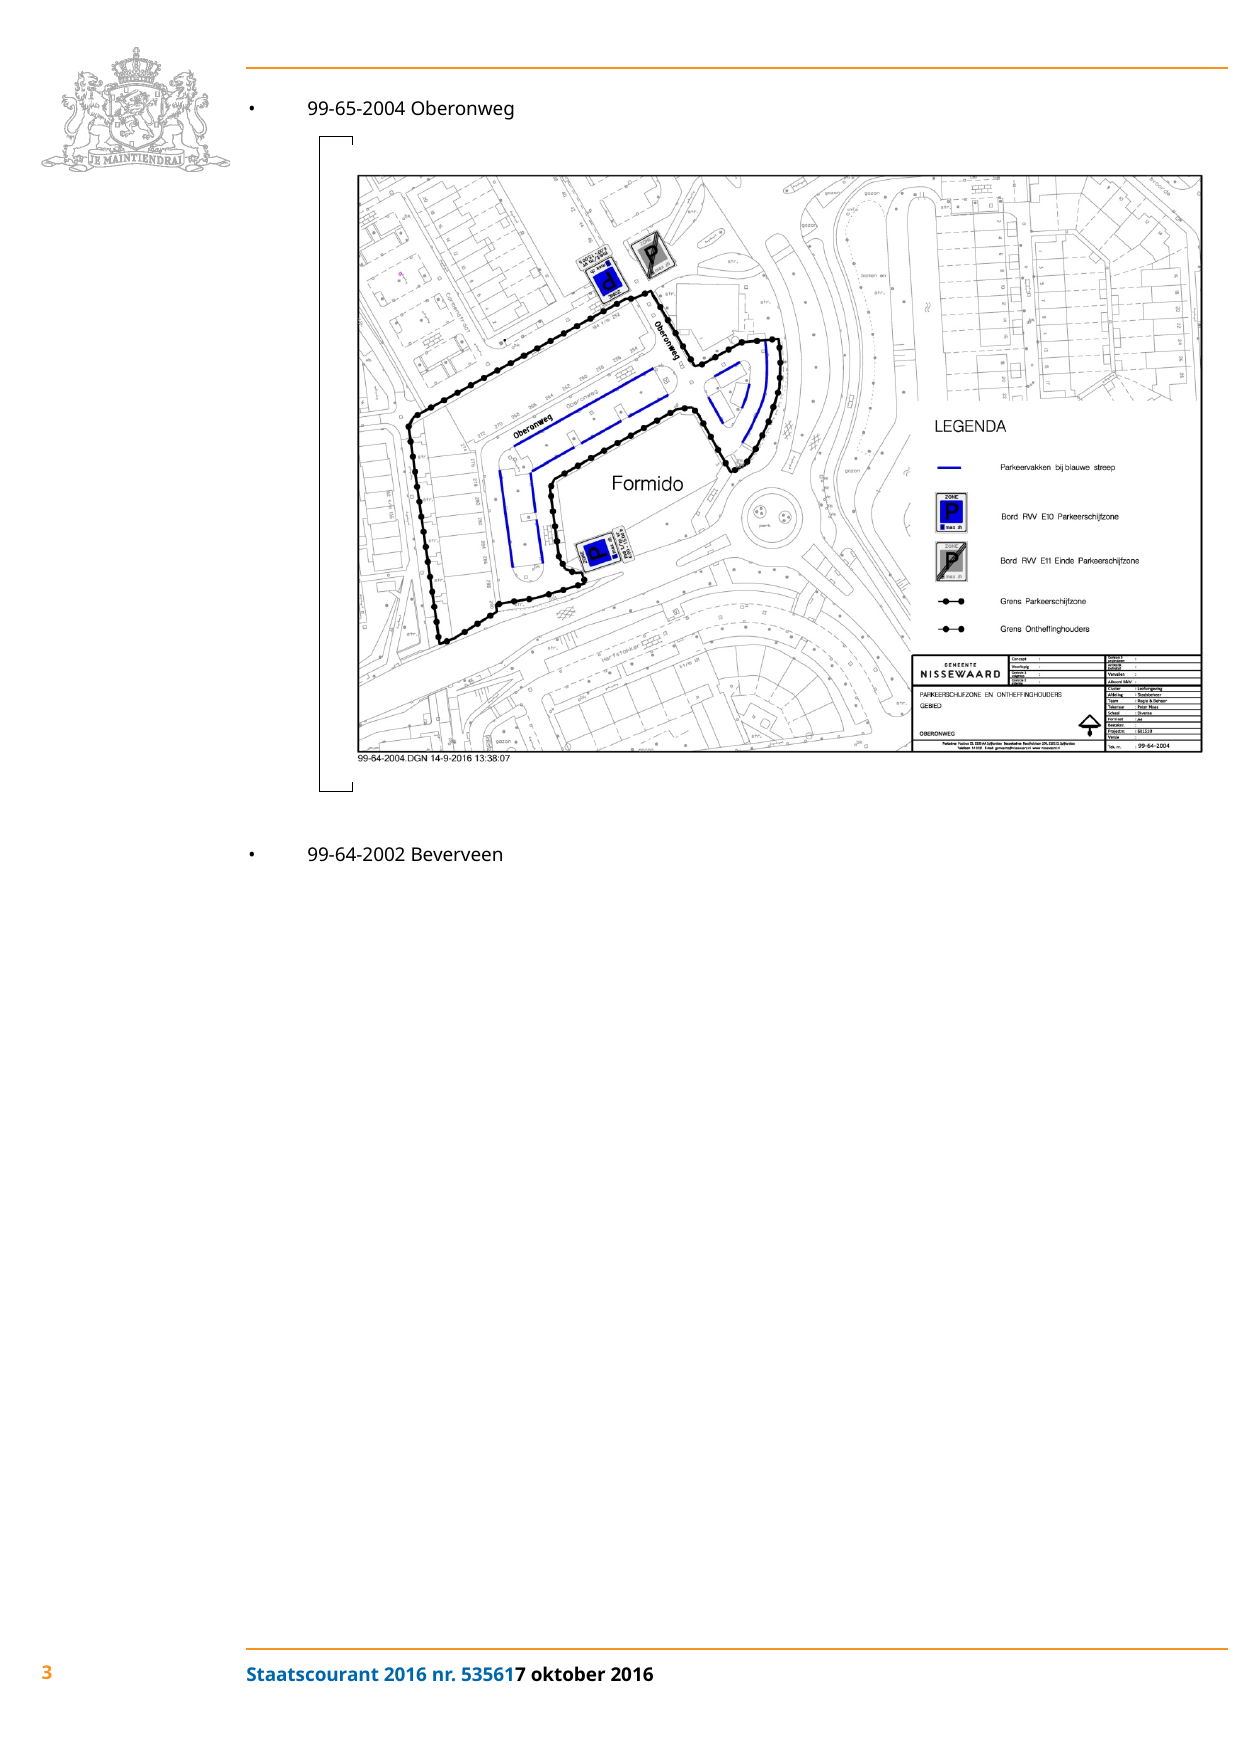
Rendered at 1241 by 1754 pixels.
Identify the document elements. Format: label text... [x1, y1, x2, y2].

list 99-64-2002 Beverveen [248, 842, 1152, 867]
picture [41, 47, 231, 172]
picture [327, 145, 1232, 782]
list 99-65-2004 Oberonweg [248, 95, 1152, 121]
